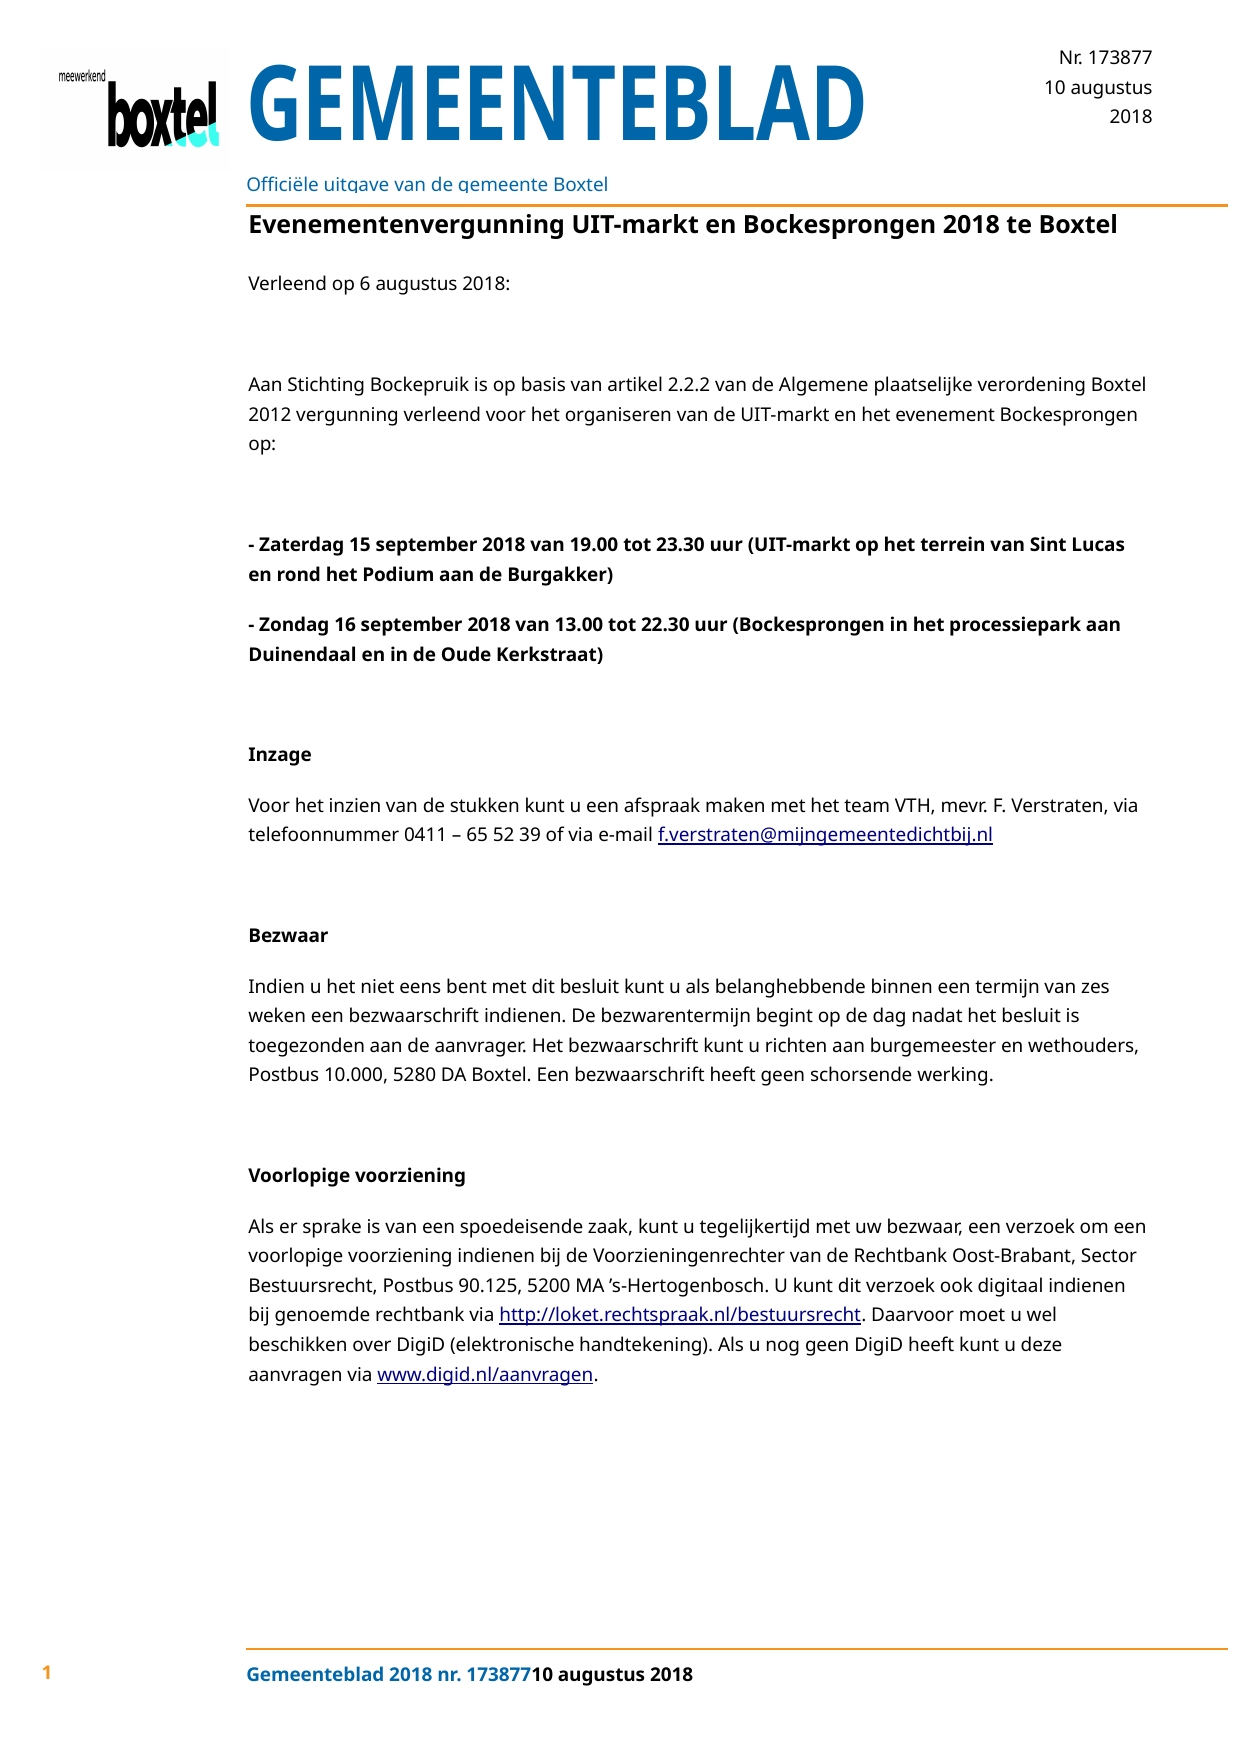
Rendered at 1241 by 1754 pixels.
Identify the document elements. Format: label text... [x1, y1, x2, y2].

text Aan Stichting Bockepruik is op basis van artikel 2.2.2 van de Algemene plaatselijke verordening Boxtel 2012 vergunning verleend voor het organiseren van de UIT-markt en het evenement Bockesprongen op: [248, 371, 1152, 456]
text - Zondag 16 september 2018 van 13.00 tot 22.30 uur (Bockesprongen in het processiepark aan Duinendaal en in de Oude Kerkstraat) [248, 611, 1152, 666]
text - Zaterdag 15 september 2018 van 19.00 tot 23.30 uur (UIT-markt op het terrein van Sint Lucas en rond het Podium aan de Burgakker) [248, 531, 1152, 586]
text Bezwaar [248, 922, 1152, 948]
text Voor het inzien van de stukken kunt u een afspraak maken met het team VTH, mevr. F. Verstraten, via telefoonnummer 0411 – 65 52 39 of via e-mail f.verstraten@mijngemeentedichtbij.nl [248, 792, 1152, 847]
text Evenementenvergunning UIT-markt en Bockesprongen 2018 te Boxtel [248, 207, 1152, 241]
text Indien u het niet eens bent met dit besluit kunt u als belanghebbende binnen een termijn van zes weken een bezwaarschrift indienen. De bezwarentermijn begint op de dag nadat het besluit is toegezonden aan de aanvrager. Het bezwaarschrift kunt u richten aan burgemeester en wethouders, Postbus 10.000, 5280 DA Boxtel. Een bezwaarschrift heeft geen schorsende werking. [248, 973, 1152, 1087]
text Als er sprake is van een spoedeisende zaak, kunt u tegelijkertijd met uw bezwaar, een verzoek om een voorlopige voorziening indienen bij de Voorzieningenrechter van de Rechtbank Oost-Brabant, Sector Bestuursrecht, Postbus 90.125, 5200 MA ’s-Hertogenbosch. U kunt dit verzoek ook digitaal indienen bij genoemde rechtbank via http://loket.rechtspraak.nl/bestuursrecht. Daarvoor moet u wel beschikken over DigiD (elektronische handtekening). Als u nog geen DigiD heeft kunt u deze aanvragen via www.digid.nl/aanvragen. [248, 1213, 1152, 1386]
picture [41, 47, 231, 172]
text Voorlopige voorziening [248, 1162, 1152, 1188]
text Verleend op 6 augustus 2018: [248, 270, 1152, 296]
text Inzage [248, 742, 1152, 767]
